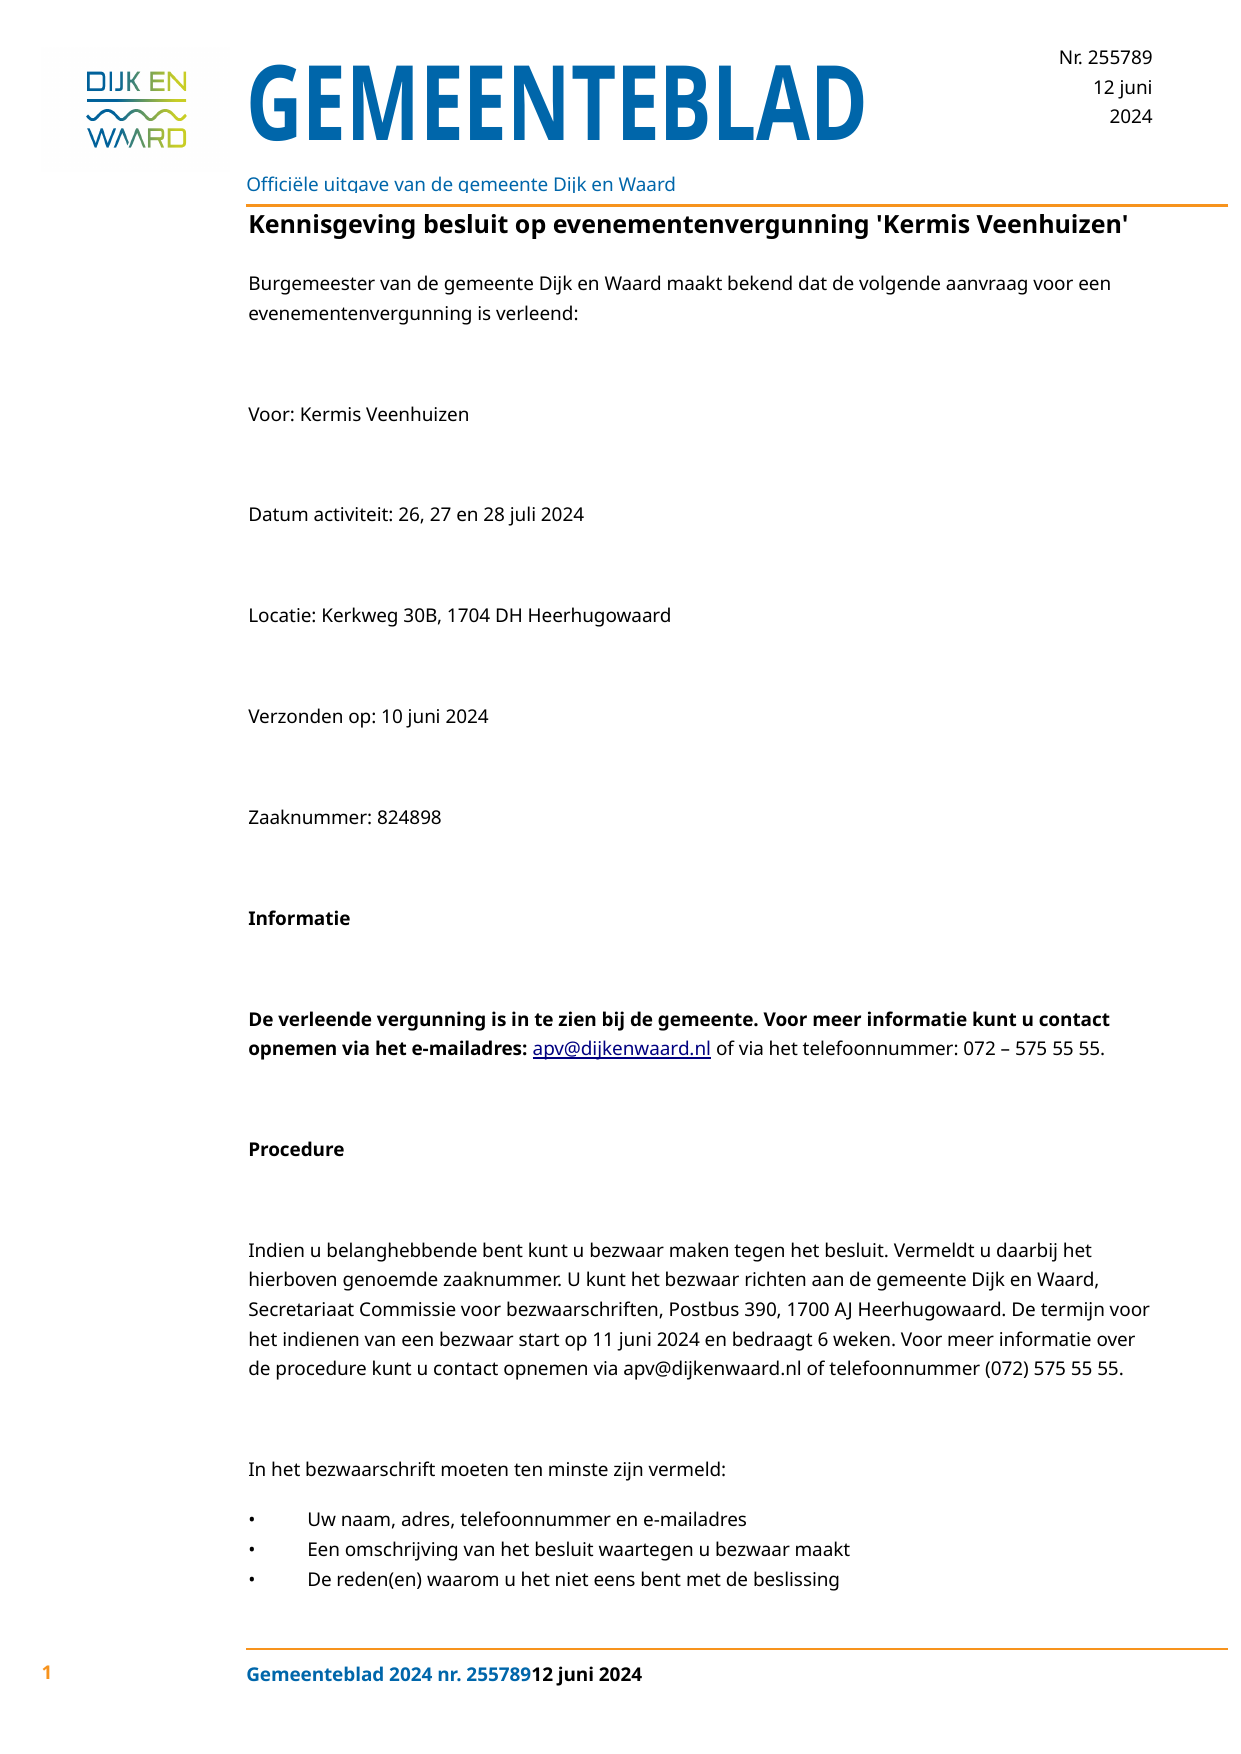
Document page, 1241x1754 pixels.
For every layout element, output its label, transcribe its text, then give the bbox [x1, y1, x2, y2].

text Procedure [248, 1136, 1152, 1162]
picture [41, 47, 231, 172]
text Kennisgeving besluit op evenementenvergunning 'Kermis Veenhuizen' [248, 207, 1152, 241]
text De verleende vergunning is in te zien bij de gemeente. Voor meer informatie kunt u contact opnemen via het e-mailadres: apv@dijkenwaard.nl of via het telefoonnummer: 072 – 575 55 55. [248, 1006, 1152, 1061]
text Verzonden op: 10 juni 2024 [248, 703, 1152, 729]
text Locatie: Kerkweg 30B, 1704 DH Heerhugowaard [248, 602, 1152, 628]
text Voor: Kermis Veenhuizen [248, 401, 1152, 426]
list Uw naam, adres, telefoonnummer en e-mailadres [248, 1507, 1152, 1532]
list Een omschrijving van het besluit waartegen u bezwaar maakt [248, 1536, 1152, 1562]
text Datum activiteit: 26, 27 en 28 juli 2024 [248, 502, 1152, 527]
text Indien u belanghebbende bent kunt u bezwaar maken tegen het besluit. Vermeldt u daarbij het hierboven genoemde zaaknummer. U kunt het bezwaar richten aan de gemeente Dijk en Waard, Secretariaat Commissie voor bezwaarschriften, Postbus 390, 1700 AJ Heerhugowaard. De termijn voor het indienen van een bezwaar start op 11 juni 2024 en bedraagt 6 weken. Voor meer informatie over de procedure kunt u contact opnemen via apv@dijkenwaard.nl of telefoonnummer (072) 575 55 55. [248, 1237, 1152, 1381]
text Informatie [248, 905, 1152, 931]
list De reden(en) waarom u het niet eens bent met de beslissing [248, 1566, 1152, 1591]
text Burgemeester van de gemeente Dijk en Waard maakt bekend dat de volgende aanvraag voor een evenementenvergunning is verleend: [248, 270, 1152, 326]
text Zaaknummer: 824898 [248, 804, 1152, 830]
text In het bezwaarschrift moeten ten minste zijn vermeld: [248, 1456, 1152, 1482]
